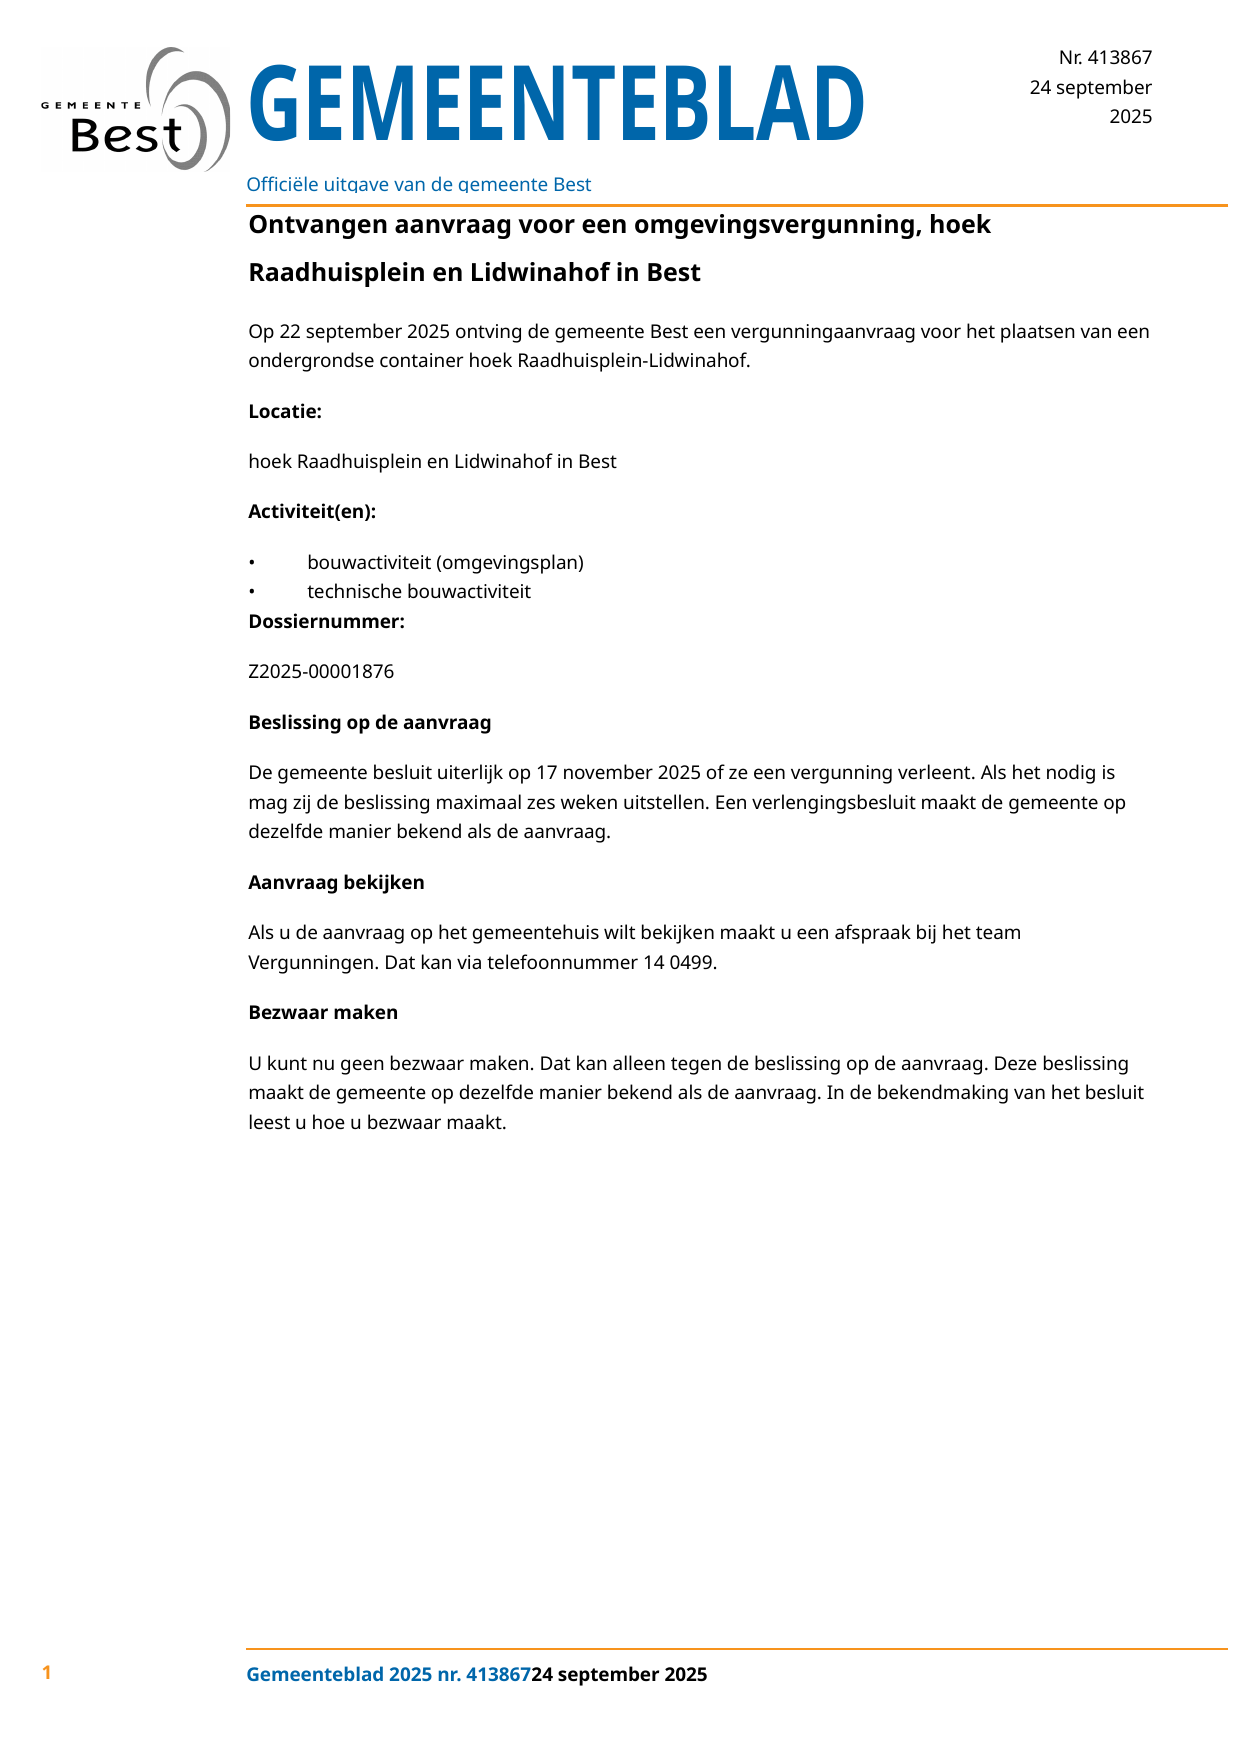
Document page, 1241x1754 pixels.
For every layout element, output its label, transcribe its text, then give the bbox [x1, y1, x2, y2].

text Beslissing op de aanvraag [248, 709, 1152, 735]
text Op 22 september 2025 ontving de gemeente Best een vergunningaanvraag voor het plaatsen van een ondergrondse container hoek Raadhuisplein-Lidwinahof. [248, 318, 1152, 373]
text Bezwaar maken [248, 999, 1152, 1025]
text De gemeente besluit uiterlijk op 17 november 2025 of ze een vergunning verleent. Als het nodig is mag zij de beslissing maximaal zes weken uitstellen. Een verlengingsbesluit maakt de gemeente op dezelfde manier bekend als de aanvraag. [248, 759, 1152, 844]
text Z2025-00001876 [248, 659, 1152, 684]
text Aanvraag bekijken [248, 869, 1152, 895]
text hoek Raadhuisplein en Lidwinahof in Best [248, 448, 1152, 474]
text Activiteit(en): [248, 499, 1152, 524]
picture [41, 47, 231, 172]
text Als u de aanvraag op het gemeentehuis wilt bekijken maakt u een afspraak bij het team Vergunningen. Dat kan via telefoonnummer 14 0499. [248, 919, 1152, 975]
text Ontvangen aanvraag voor een omgevingsvergunning, hoek Raadhuisplein en Lidwinahof in Best [248, 207, 1152, 288]
list bouwactiviteit (omgevingsplan) [248, 549, 1152, 575]
text Locatie: [248, 398, 1152, 424]
list technische bouwactiviteit [248, 579, 1152, 604]
text Dossiernummer: [248, 608, 1152, 634]
text U kunt nu geen bezwaar maken. Dat kan alleen tegen de beslissing op de aanvraag. Deze beslissing maakt de gemeente op dezelfde manier bekend als de aanvraag. In de bekendmaking van het besluit leest u hoe u bezwaar maakt. [248, 1050, 1152, 1135]
